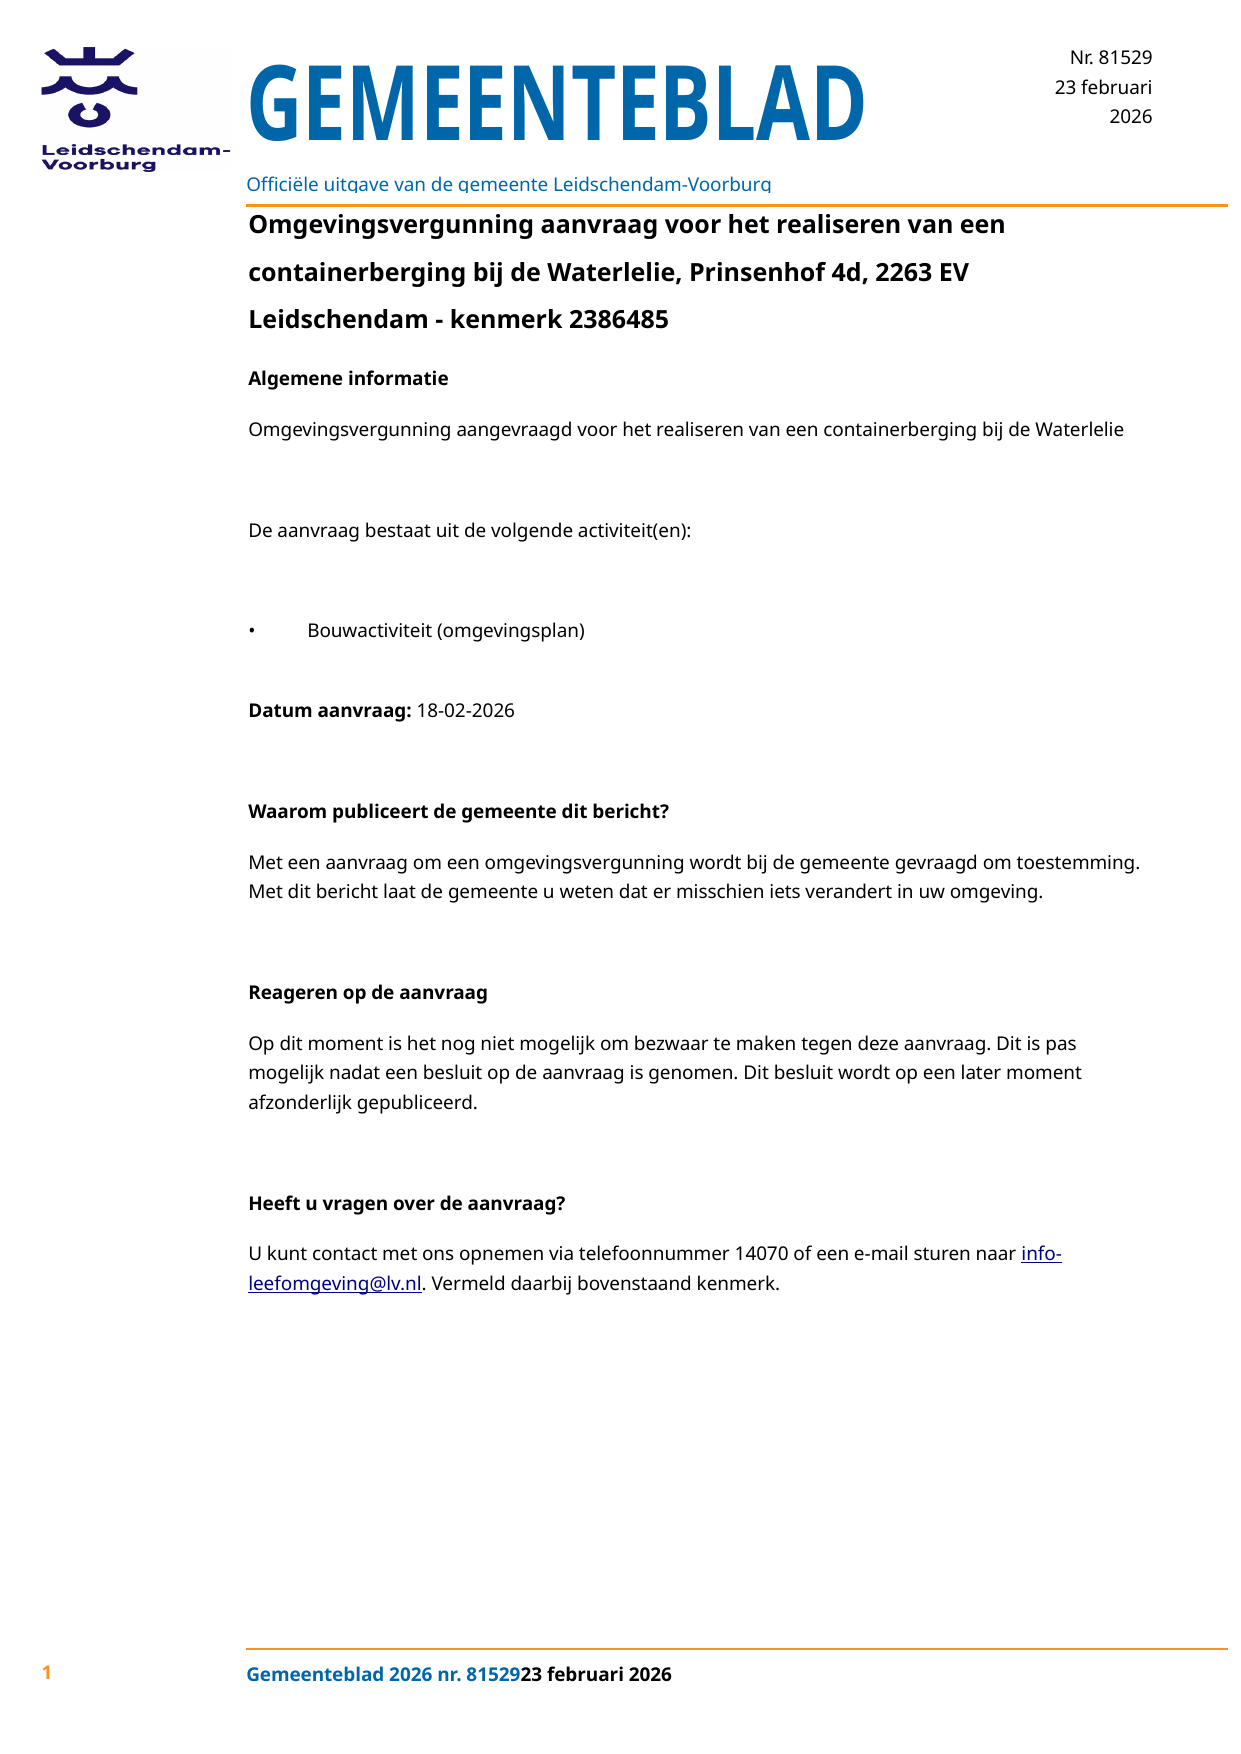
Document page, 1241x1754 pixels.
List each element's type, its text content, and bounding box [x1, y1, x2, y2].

text U kunt contact met ons opnemen via telefoonnummer 14070 of een e-mail sturen naar info-leefomgeving@lv.nl. Vermeld daarbij bovenstaand kenmerk. [248, 1240, 1152, 1295]
list Bouwactiviteit (omgevingsplan) [248, 618, 1152, 643]
text Reageren op de aanvraag [248, 979, 1152, 1005]
text Datum aanvraag: 18-02-2026 [248, 698, 1152, 723]
text Heeft u vragen over de aanvraag? [248, 1190, 1152, 1215]
text De aanvraag bestaat uit de volgende activiteit(en): [248, 517, 1152, 542]
picture [41, 47, 231, 172]
text Algemene informatie [248, 366, 1152, 391]
text Met een aanvraag om een omgevingsvergunning wordt bij de gemeente gevraagd om toestemming. Met dit bericht laat de gemeente u weten dat er misschien iets verandert in uw omgeving. [248, 849, 1152, 904]
text Op dit moment is het nog niet mogelijk om bezwaar te maken tegen deze aanvraag. Dit is pas mogelijk nadat een besluit op de aanvraag is genomen. Dit besluit wordt op een later moment afzonderlijk gepubliceerd. [248, 1030, 1152, 1114]
text Omgevingsvergunning aangevraagd voor het realiseren van een containerberging bij de Waterlelie [248, 416, 1152, 442]
text Waarom publiceert de gemeente dit bericht? [248, 798, 1152, 824]
text Omgevingsvergunning aanvraag voor het realiseren van een containerberging bij de Waterlelie, Prinsenhof 4d, 2263 EV Leidschendam - kenmerk 2386485 [248, 207, 1152, 336]
